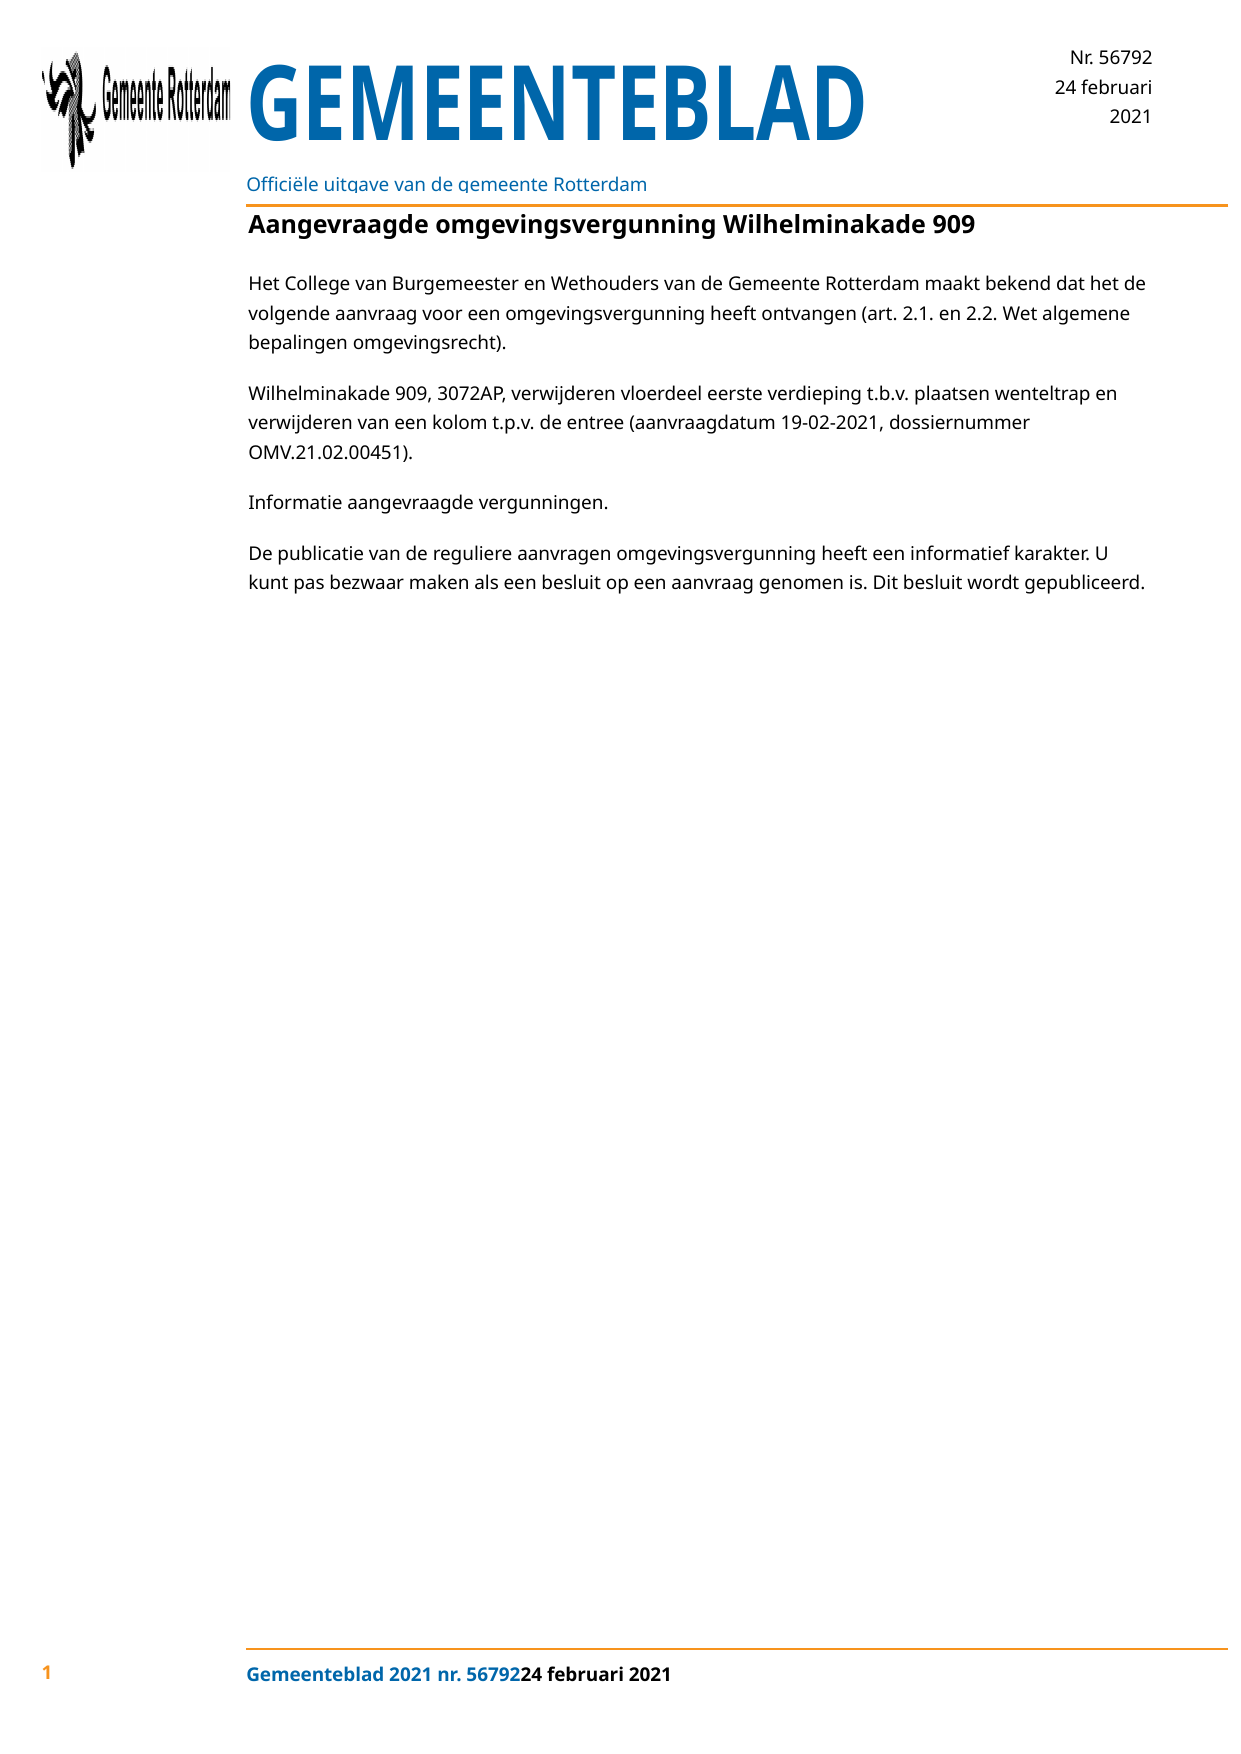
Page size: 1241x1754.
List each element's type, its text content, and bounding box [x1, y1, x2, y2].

text Het College van Burgemeester en Wethouders van de Gemeente Rotterdam maakt bekend dat het de volgende aanvraag voor een omgevingsvergunning heeft ontvangen (art. 2.1. en 2.2. Wet algemene bepalingen omgevingsrecht). [248, 270, 1152, 355]
text Informatie aangevraagde vergunningen. [248, 489, 1152, 515]
text Wilhelminakade 909, 3072AP, verwijderen vloerdeel eerste verdieping t.b.v. plaatsen wenteltrap en verwijderen van een kolom t.p.v. de entree (aanvraagdatum 19-02-2021, dossiernummer OMV.21.02.00451). [248, 380, 1152, 465]
picture [41, 47, 231, 172]
text De publicatie van de reguliere aanvragen omgevingsvergunning heeft een informatief karakter. U kunt pas bezwaar maken als een besluit op een aanvraag genomen is. Dit besluit wordt gepubliceerd. [248, 540, 1152, 595]
text Aangevraagde omgevingsvergunning Wilhelminakade 909 [248, 207, 1152, 241]
